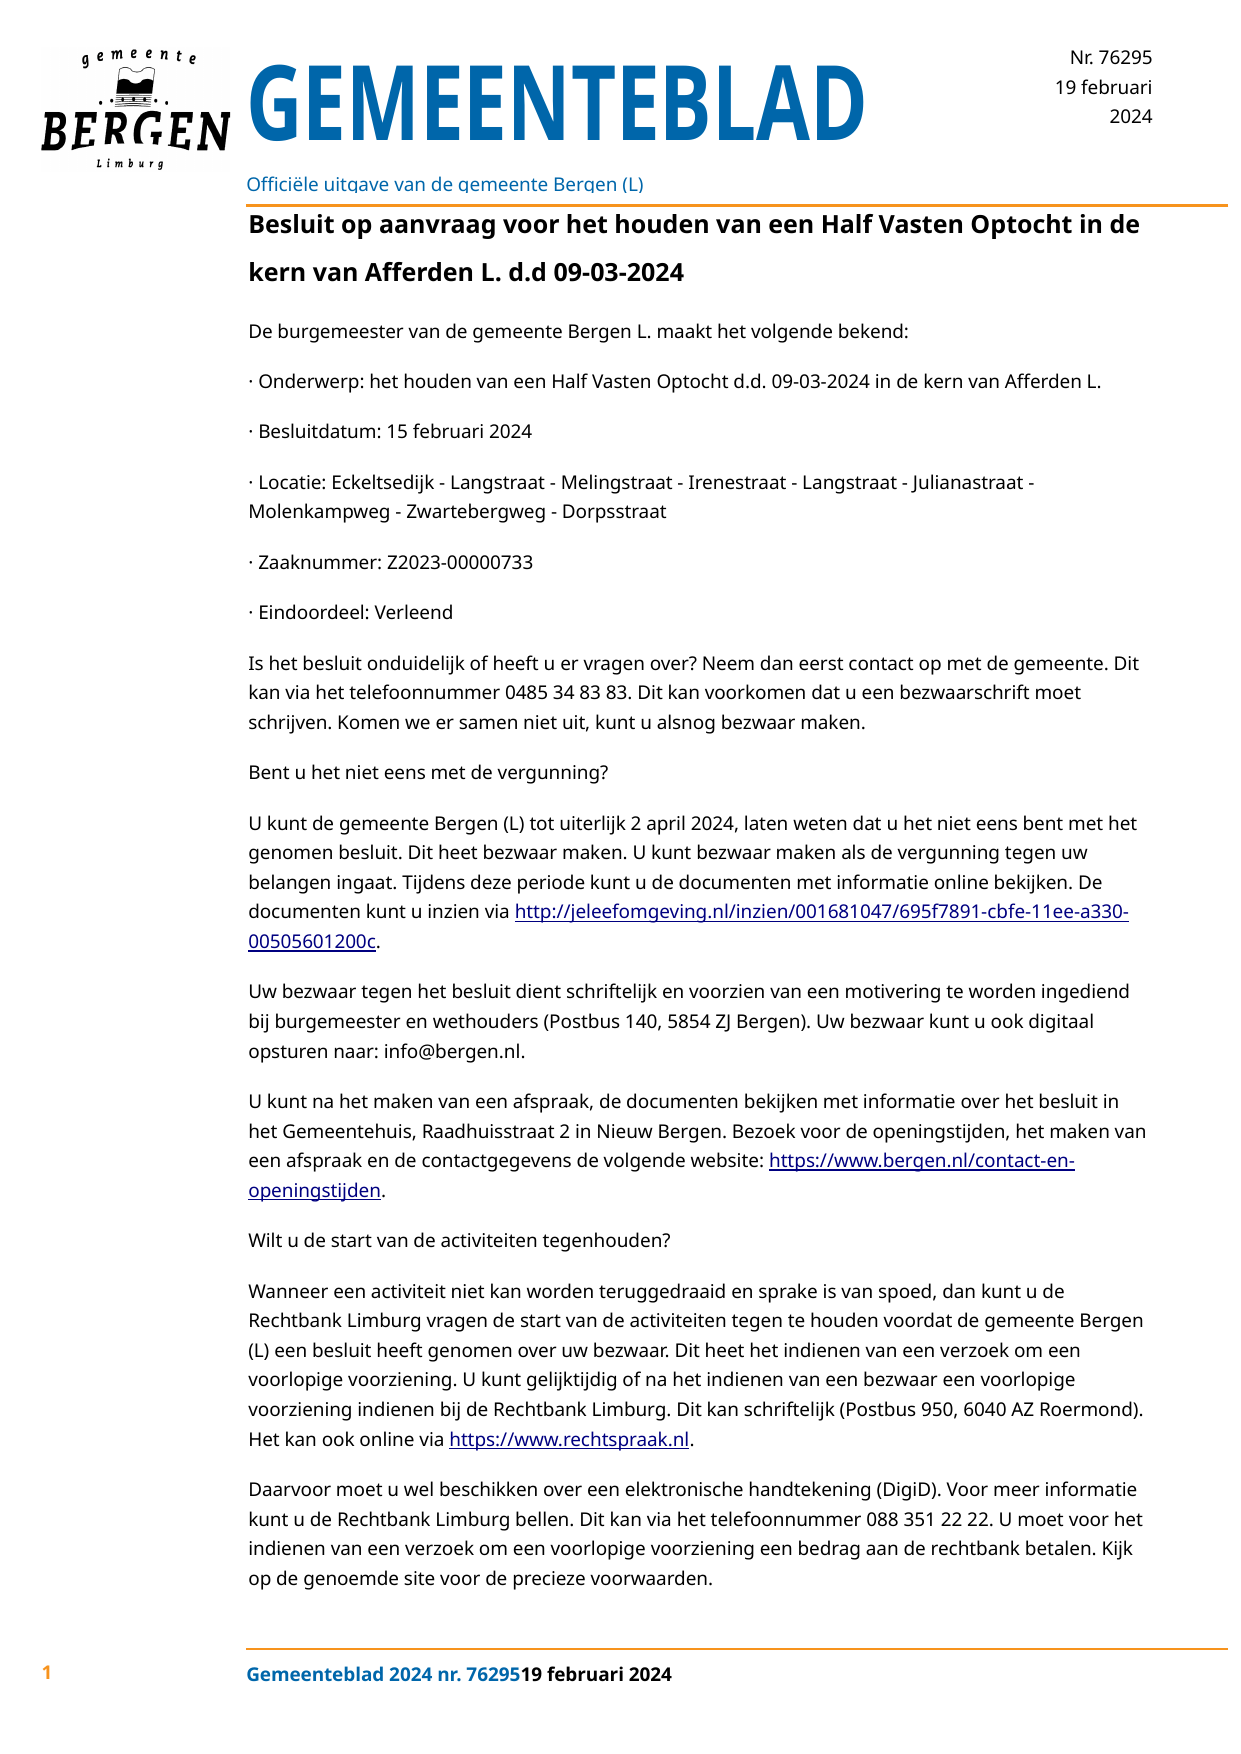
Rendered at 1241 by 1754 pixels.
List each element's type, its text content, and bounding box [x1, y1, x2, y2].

picture [41, 47, 231, 172]
text · Eindoordeel: Verleend [248, 599, 1152, 625]
text U kunt na het maken van een afspraak, de documenten bekijken met informatie over het besluit in het Gemeentehuis, Raadhuisstraat 2 in Nieuw Bergen. Bezoek voor de openingstijden, het maken van een afspraak en de contactgegevens de volgende website: https://www.bergen.nl/contact-en-openingstijden. [248, 1088, 1152, 1203]
text · Onderwerp: het houden van een Half Vasten Optocht d.d. 09-03-2024 in de kern van Afferden L. [248, 368, 1152, 394]
text · Besluitdatum: 15 februari 2024 [248, 419, 1152, 444]
text Uw bezwaar tegen het besluit dient schriftelijk en voorzien van een motivering te worden ingediend bij burgemeester en wethouders (Postbus 140, 5854 ZJ Bergen). Uw bezwaar kunt u ook digitaal opsturen naar: info@bergen.nl. [248, 979, 1152, 1064]
text Wanneer een activiteit niet kan worden teruggedraaid en sprake is van spoed, dan kunt u de Rechtbank Limburg vragen de start van de activiteiten tegen te houden voordat de gemeente Bergen (L) een besluit heeft genomen over uw bezwaar. Dit heet het indienen van een verzoek om een voorlopige voorziening. U kunt gelijktijdig of na het indienen van een bezwaar een voorlopige voorziening indienen bij de Rechtbank Limburg. Dit kan schriftelijk (Postbus 950, 6040 AZ Roermond). Het kan ook online via https://www.rechtspraak.nl. [248, 1278, 1152, 1452]
text U kunt de gemeente Bergen (L) tot uiterlijk 2 april 2024, laten weten dat u het niet eens bent met het genomen besluit. Dit heet bezwaar maken. U kunt bezwaar maken als de vergunning tegen uw belangen ingaat. Tijdens deze periode kunt u de documenten met informatie online bekijken. De documenten kunt u inzien via http://jeleefomgeving.nl/inzien/001681047/695f7891-cbfe-11ee-a330-00505601200c. [248, 810, 1152, 954]
text Wilt u de start van de activiteiten tegenhouden? [248, 1227, 1152, 1253]
text · Locatie: Eckeltsedijk - Langstraat - Melingstraat - Irenestraat - Langstraat - Julianastraat - Molenkampweg - Zwartebergweg - Dorpsstraat [248, 469, 1152, 524]
text De burgemeester van de gemeente Bergen L. maakt het volgende bekend: [248, 318, 1152, 344]
text Bent u het niet eens met de vergunning? [248, 759, 1152, 785]
text Daarvoor moet u wel beschikken over een elektronische handtekening (DigiD). Voor meer informatie kunt u de Rechtbank Limburg bellen. Dit kan via het telefoonnummer 088 351 22 22. U moet voor het indienen van een verzoek om een voorlopige voorziening een bedrag aan de rechtbank betalen. Kijk op de genoemde site voor de precieze voorwaarden. [248, 1476, 1152, 1591]
text Is het besluit onduidelijk of heeft u er vragen over? Neem dan eerst contact op met de gemeente. Dit kan via het telefoonnummer 0485 34 83 83. Dit kan voorkomen dat u een bezwaarschrift moet schrijven. Komen we er samen niet uit, kunt u alsnog bezwaar maken. [248, 650, 1152, 735]
text Besluit op aanvraag voor het houden van een Half Vasten Optocht in de kern van Afferden L. d.d 09-03-2024 [248, 207, 1152, 288]
text · Zaaknummer: Z2023-00000733 [248, 549, 1152, 575]
